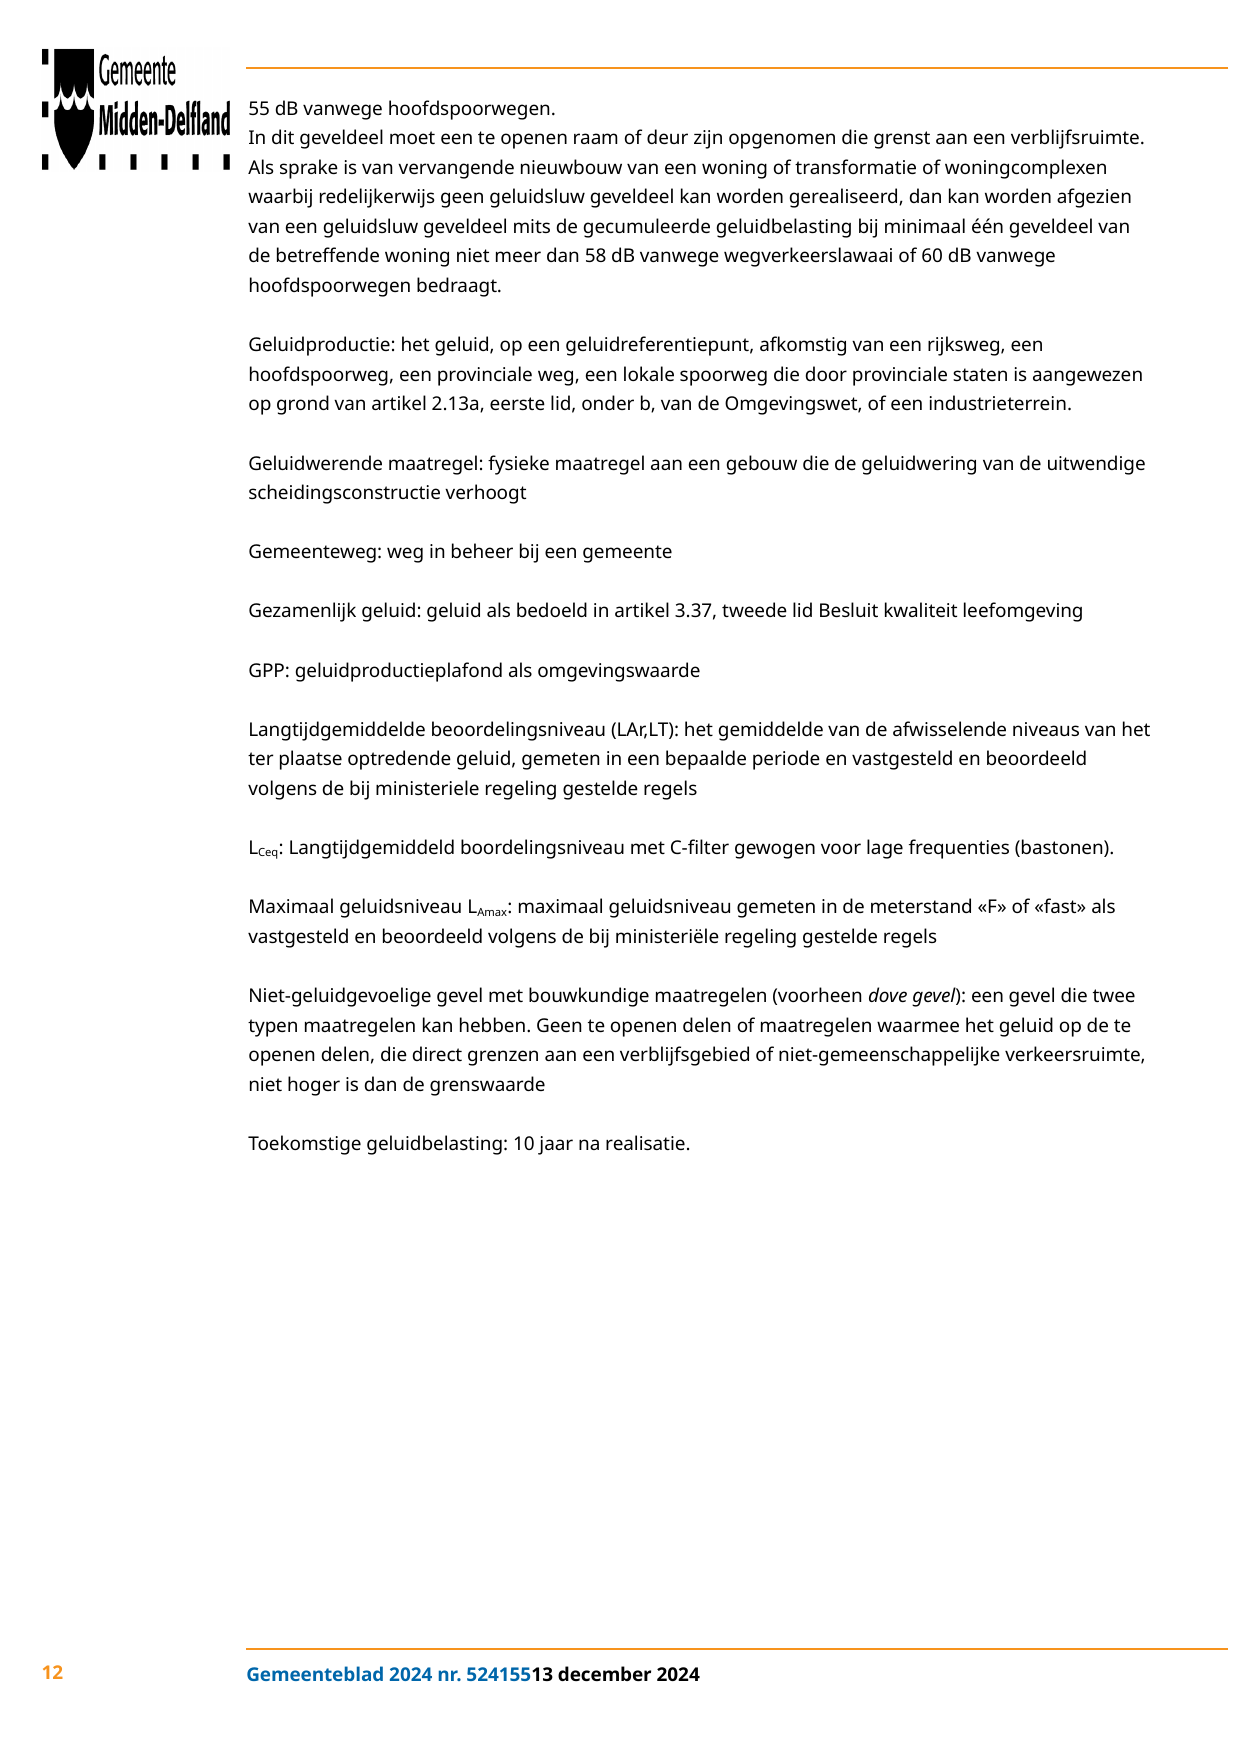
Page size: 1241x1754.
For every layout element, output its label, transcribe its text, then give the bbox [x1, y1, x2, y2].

text Geluidproductie: het geluid, op een geluidreferentiepunt, afkomstig van een rijksweg, een hoofdspoorweg, een provinciale weg, een lokale spoorweg die door provinciale staten is aangewezen op grond van artikel 2.13a, eerste lid, onder b, van de Omgevingswet, of een industrieterrein. [248, 331, 1152, 416]
text Niet-geluidgevoelige gevel met bouwkundige maatregelen (voorheen dove gevel): een gevel die twee typen maatregelen kan hebben. Geen te openen delen of maatregelen waarmee het geluid op de te openen delen, die direct grenzen aan een verblijfsgebied of niet-gemeenschappelijke verkeersruimte, niet hoger is dan de grenswaarde [248, 982, 1152, 1097]
text Langtijdgemiddelde beoordelingsniveau (LAr,LT): het gemiddelde van de afwisselende niveaus van het ter plaatse optredende geluid, gemeten in een bepaalde periode en vastgesteld en beoordeeld volgens de bij ministeriele regeling gestelde regels [248, 716, 1152, 801]
text Gemeenteweg: weg in beheer bij een gemeente [248, 538, 1152, 564]
text GPP: geluidproductieplafond als omgevingswaarde [248, 657, 1152, 683]
text Gezamenlijk geluid: geluid als bedoeld in artikel 3.37, tweede lid Besluit kwaliteit leefomgeving [248, 598, 1152, 623]
text Maximaal geluidsniveau LAmax: maximaal geluidsniveau gemeten in de meterstand «F» of «fast» als vastgesteld en beoordeeld volgens de bij ministeriële regeling gestelde regels [248, 893, 1152, 949]
text 55 dB vanwege hoofdspoorwegen. [248, 95, 1152, 121]
text Toekomstige geluidbelasting: 10 jaar na realisatie. [248, 1130, 1152, 1156]
text LCeq: Langtijdgemiddeld boordelingsniveau met C-filter gewogen voor lage frequenties (bastonen). [248, 834, 1152, 860]
picture [41, 47, 231, 172]
text Geluidwerende maatregel: fysieke maatregel aan een gebouw die de geluidwering van de uitwendige scheidingsconstructie verhoogt [248, 450, 1152, 505]
text In dit geveldeel moet een te openen raam of deur zijn opgenomen die grenst aan een verblijfsruimte. Als sprake is van vervangende nieuwbouw van een woning of transformatie of woningcomplexen waarbij redelijkerwijs geen geluidsluw geveldeel kan worden gerealiseerd, dan kan worden afgezien van een geluidsluw geveldeel mits de gecumuleerde geluidbelasting bij minimaal één geveldeel van de betreffende woning niet meer dan 58 dB vanwege wegverkeerslawaai of 60 dB vanwege hoofdspoorwegen bedraagt. [248, 124, 1152, 298]
